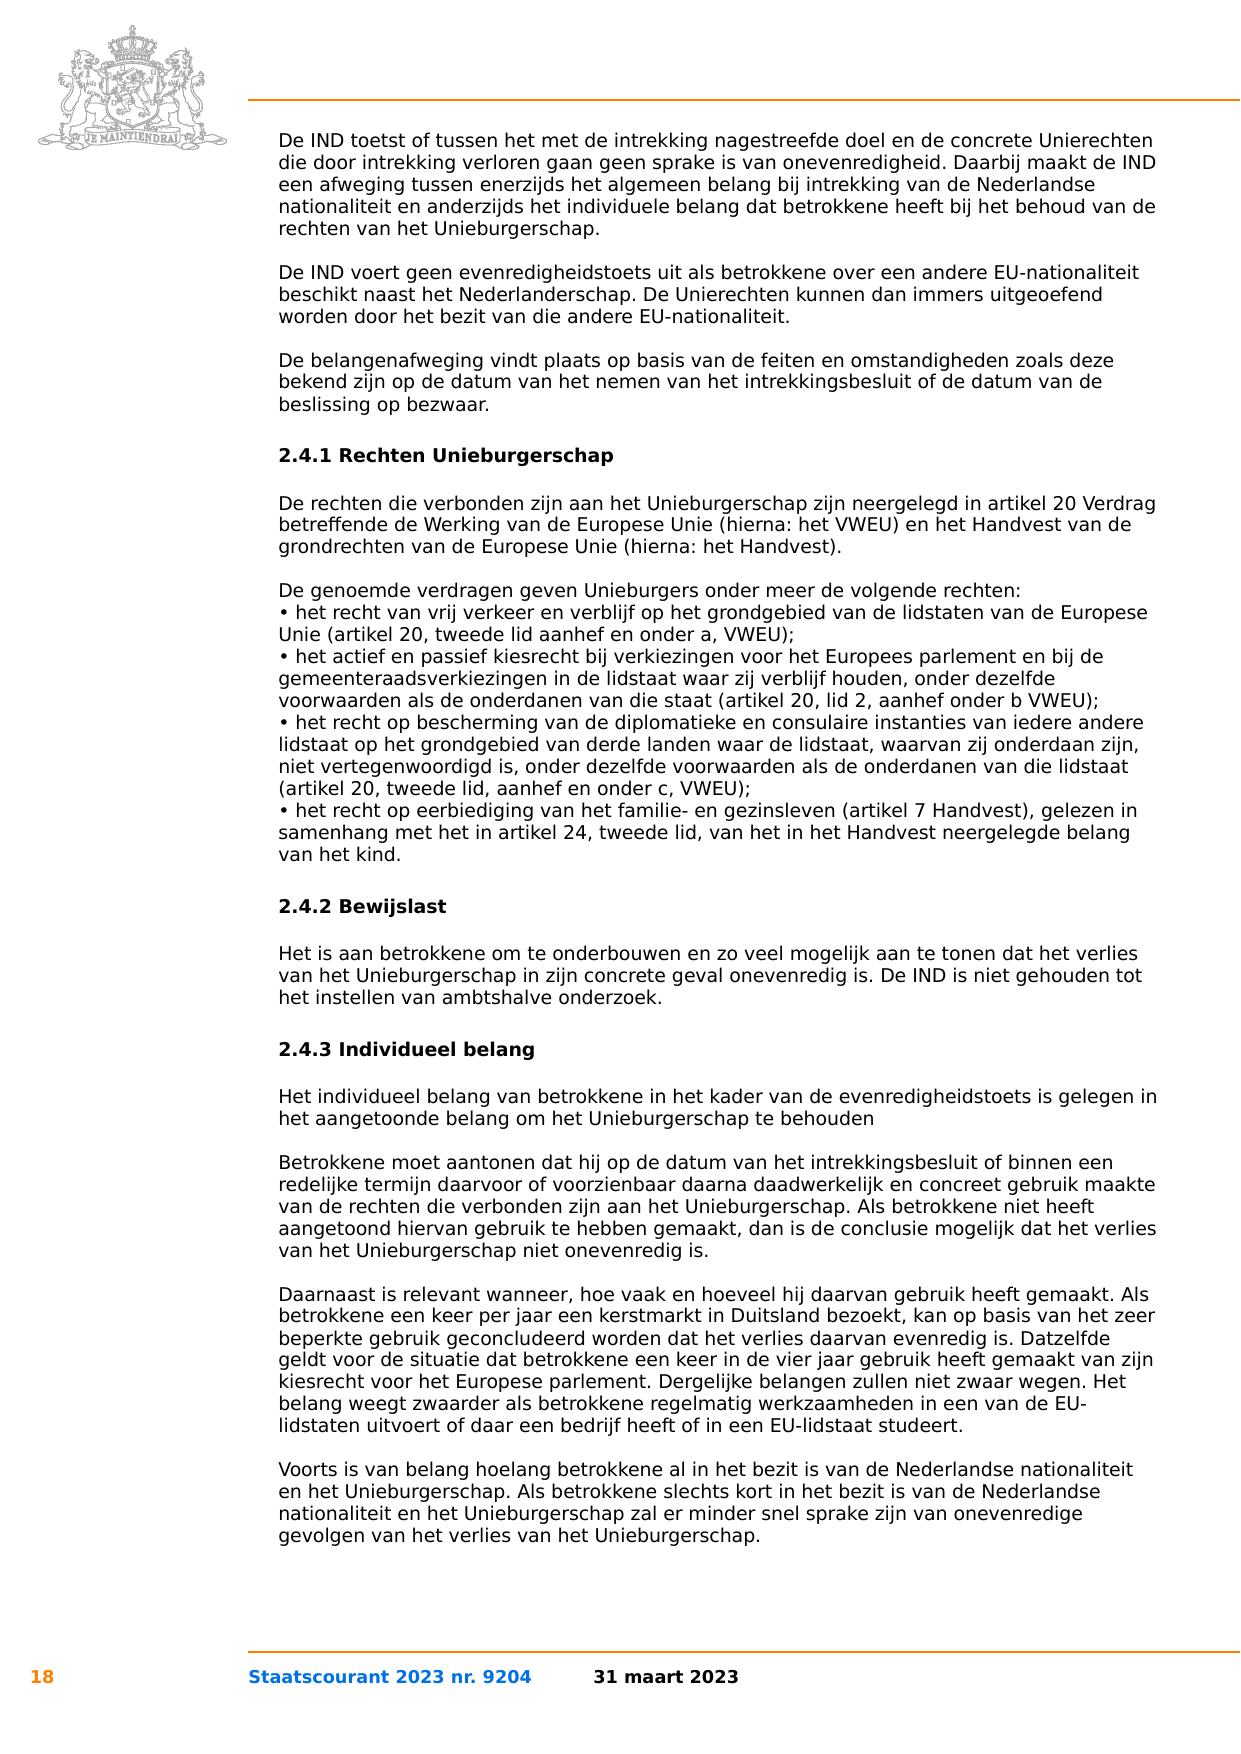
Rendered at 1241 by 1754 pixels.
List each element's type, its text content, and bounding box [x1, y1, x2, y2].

text Het is aan betrokkene om te onderbouwen en zo veel mogelijk aan te tonen dat het verlies van het Unieburgerschap in zijn concrete geval onevenredig is. De IND is niet gehouden tot het instellen van ambtshalve onderzoek. [278, 943, 1163, 1009]
text De belangenafweging vindt plaats op basis van de feiten en omstandigheden zoals deze bekend zijn op de datum van het nemen van het intrekkingsbesluit of de datum van de beslissing op bezwaar. [278, 349, 1163, 415]
subtitle 2.4.3 Individueel belang [278, 1039, 1163, 1061]
text Betrokkene moet aantonen dat hij op de datum van het intrekkingsbesluit of binnen een redelijke termijn daarvoor of voorzienbaar daarna daadwerkelijk en concreet gebruik maakte van de rechten die verbonden zijn aan het Unieburgerschap. Als betrokkene niet heeft aangetoond hiervan gebruik te hebben gemaakt, dan is de conclusie mogelijk dat het verlies van het Unieburgerschap niet onevenredig is. [278, 1152, 1163, 1262]
text • het actief en passief kiesrecht bij verkiezingen voor het Europees parlement en bij de gemeenteraadsverkiezingen in de lidstaat waar zij verblijf houden, onder dezelfde voorwaarden als de onderdanen van die staat (artikel 20, lid 2, aanhef onder b VWEU); [278, 646, 1163, 712]
text • het recht op bescherming van de diplomatieke en consulaire instanties van iedere andere lidstaat op het grondgebied van derde landen waar de lidstaat, waarvan zij onderdaan zijn, niet vertegenwoordigd is, onder dezelfde voorwaarden als de onderdanen van die lidstaat (artikel 20, tweede lid, aanhef en onder c, VWEU); [278, 712, 1163, 800]
text • het recht op eerbiediging van het familie- en gezinsleven (artikel 7 Handvest), gelezen in samenhang met het in artikel 24, tweede lid, van het in het Handvest neergelegde belang van het kind. [278, 800, 1163, 866]
text De IND toetst of tussen het met de intrekking nagestreefde doel en de concrete Unierechten die door intrekking verloren gaan geen sprake is van onevenredigheid. Daarbij maakt de IND een afweging tussen enerzijds het algemeen belang bij intrekking van de Nederlandse nationaliteit en anderzijds het individuele belang dat betrokkene heeft bij het behoud van de rechten van het Unieburgerschap. [278, 130, 1163, 240]
text Voorts is van belang hoelang betrokkene al in het bezit is van de Nederlandse nationaliteit en het Unieburgerschap. Als betrokkene slechts kort in het bezit is van de Nederlandse nationaliteit en het Unieburgerschap zal er minder snel sprake zijn van onevenredige gevolgen van het verlies van het Unieburgerschap. [278, 1459, 1163, 1547]
text • het recht van vrij verkeer en verblijf op het grondgebied van de lidstaten van de Europese Unie (artikel 20, tweede lid aanhef en onder a, VWEU); [278, 602, 1163, 646]
text Het individueel belang van betrokkene in het kader van de evenredigheidstoets is gelegen in het aangetoonde belang om het Unieburgerschap te behouden [278, 1086, 1163, 1130]
text De genoemde verdragen geven Unieburgers onder meer de volgende rechten: [278, 580, 1163, 602]
picture [38, 25, 227, 150]
subtitle 2.4.1 Rechten Unieburgerschap [278, 445, 1163, 467]
text De IND voert geen evenredigheidstoets uit als betrokkene over een andere EU-nationaliteit beschikt naast het Nederlanderschap. De Unierechten kunnen dan immers uitgeoefend worden door het bezit van die andere EU-nationaliteit. [278, 262, 1163, 328]
subtitle 2.4.2 Bewijslast [278, 896, 1163, 918]
text Daarnaast is relevant wanneer, hoe vaak en hoeveel hij daarvan gebruik heeft gemaakt. Als betrokkene een keer per jaar een kerstmarkt in Duitsland bezoekt, kan op basis van het zeer beperkte gebruik geconcludeerd worden dat het verlies daarvan evenredig is. Datzelfde geldt voor de situatie dat betrokkene een keer in de vier jaar gebruik heeft gemaakt van zijn kiesrecht voor het Europese parlement. Dergelijke belangen zullen niet zwaar wegen. Het belang weegt zwaarder als betrokkene regelmatig werkzaamheden in een van de EU-lidstaten uitvoert of daar een bedrijf heeft of in een EU-lidstaat studeert. [278, 1283, 1163, 1437]
text De rechten die verbonden zijn aan het Unieburgerschap zijn neergelegd in artikel 20 Verdrag betreffende de Werking van de Europese Unie (hierna: het VWEU) en het Handvest van de grondrechten van de Europese Unie (hierna: het Handvest). [278, 492, 1163, 558]
